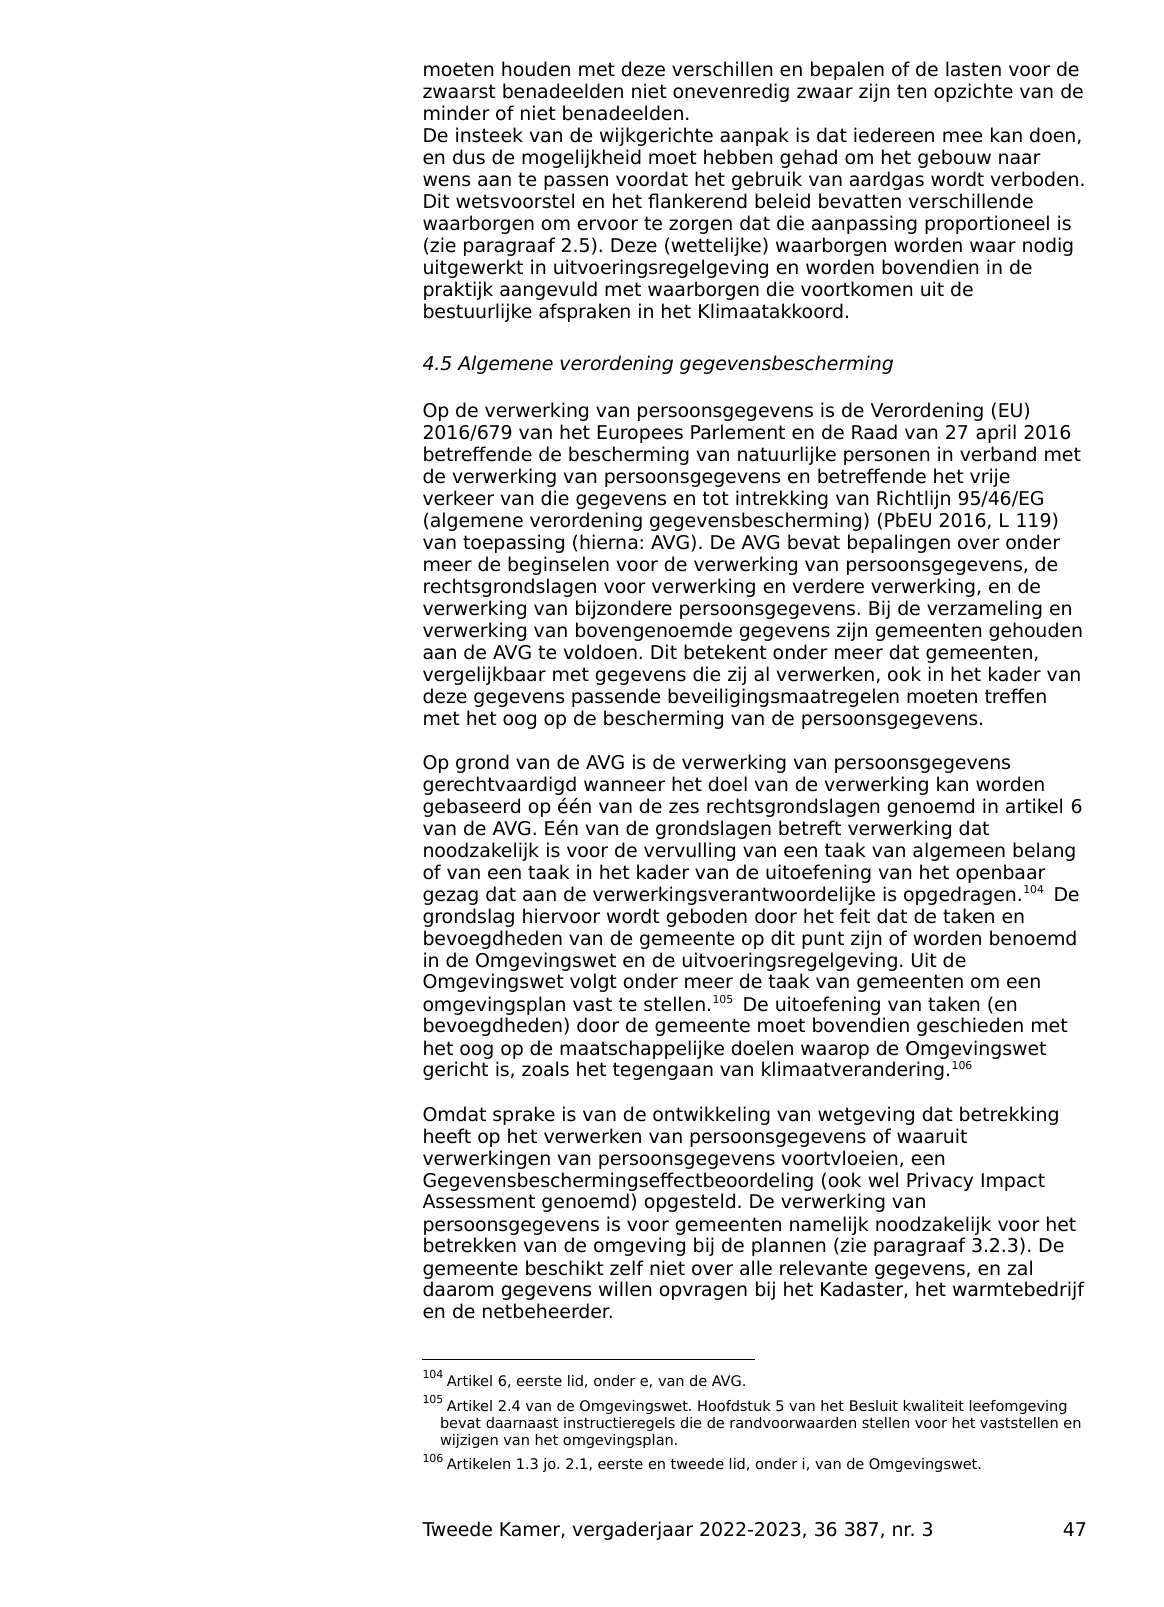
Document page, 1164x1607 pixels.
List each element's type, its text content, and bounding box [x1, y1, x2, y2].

text De insteek van de wijkgerichte aanpak is dat iedereen mee kan doen, en dus de mogelijkheid moet hebben gehad om het gebouw naar wens aan te passen voordat het gebruik van aardgas wordt verboden. Dit wetsvoorstel en het flankerend beleid bevatten verschillende waarborgen om ervoor te zorgen dat die aanpassing proportioneel is (zie paragraaf 2.5). Deze (wettelijke) waarborgen worden waar nodig uitgewerkt in uitvoeringsregelgeving en worden bovendien in de praktijk aangevuld met waarborgen die voortkomen uit de bestuurlijke afspraken in het Klimaatakkoord. [422, 125, 1087, 323]
text Artikelen 1.3 jo. 2.1, eerste en tweede lid, onder i, van de Omgevingswet. [422, 1452, 1087, 1474]
text Op de verwerking van persoonsgegevens is de Verordening (EU) 2016/679 van het Europees Parlement en de Raad van 27 april 2016 betreffende de bescherming van natuurlijke personen in verband met de verwerking van persoonsgegevens en betreffende het vrije verkeer van die gegevens en tot intrekking van Richtlijn 95/46/EG (algemene verordening gegevensbescherming) (PbEU 2016, L 119) van toepassing (hierna: AVG). De AVG bevat bepalingen over onder meer de beginselen voor de verwerking van persoonsgegevens, de rechtsgrondslagen voor verwerking en verdere verwerking, en de verwerking van bijzondere persoonsgegevens. Bij de verzameling en verwerking van bovengenoemde gegevens zijn gemeenten gehouden aan de AVG te voldoen. Dit betekent onder meer dat gemeenten, vergelijkbaar met gegevens die zij al verwerken, ook in het kader van deze gegevens passende beveiligingsmaatregelen moeten treffen met het oog op de bescherming van de persoonsgegevens. [422, 400, 1087, 729]
text Op grond van de AVG is de verwerking van persoonsgegevens gerechtvaardigd wanneer het doel van de verwerking kan worden gebaseerd op één van de zes rechtsgrondslagen genoemd in artikel 6 van de AVG. Eén van de grondslagen betreft verwerking dat noodzakelijk is voor de vervulling van een taak van algemeen belang of van een taak in het kader van de uitoefening van het openbaar gezag dat aan de verwerkingsverantwoordelijke is opgedragen. De grondslag hiervoor wordt geboden door het feit dat de taken en bevoegdheden van de gemeente op dit punt zijn of worden benoemd in de Omgevingswet en de uitvoeringsregelgeving. Uit de Omgevingswet volgt onder meer de taak van gemeenten om een omgevingsplan vast te stellen. De uitoefening van taken (en bevoegdheden) door de gemeente moet bovendien geschieden met het oog op de maatschappelijke doelen waarop de Omgevingswet gericht is, zoals het tegengaan van klimaatverandering. [422, 752, 1087, 1081]
subtitle 4.5 Algemene verordening gegevensbescherming [422, 353, 1087, 375]
text Artikel 2.4 van de Omgevingswet. Hoofdstuk 5 van het Besluit kwaliteit leefomgeving bevat daarnaast instructieregels die de randvoorwaarden stellen voor het vaststellen en wijzigen van het omgevingsplan. [422, 1393, 1087, 1449]
text moeten houden met deze verschillen en bepalen of de lasten voor de zwaarst benadeelden niet onevenredig zwaar zijn ten opzichte van de minder of niet benadeelden. [422, 59, 1087, 125]
text Artikel 6, eerste lid, onder e, van de AVG. [422, 1368, 1087, 1391]
text Omdat sprake is van de ontwikkeling van wetgeving dat betrekking heeft op het verwerken van persoonsgegevens of waaruit verwerkingen van persoonsgegevens voortvloeien, een Gegevensbeschermingseffectbeoordeling (ook wel Privacy Impact Assessment genoemd) opgesteld. De verwerking van persoonsgegevens is voor gemeenten namelijk noodzakelijk voor het betrekken van de omgeving bij de plannen (zie paragraaf 3.2.3). De gemeente beschikt zelf niet over alle relevante gegevens, en zal daarom gegevens willen opvragen bij het Kadaster, het warmtebedrijf en de netbeheerder. [422, 1103, 1087, 1323]
